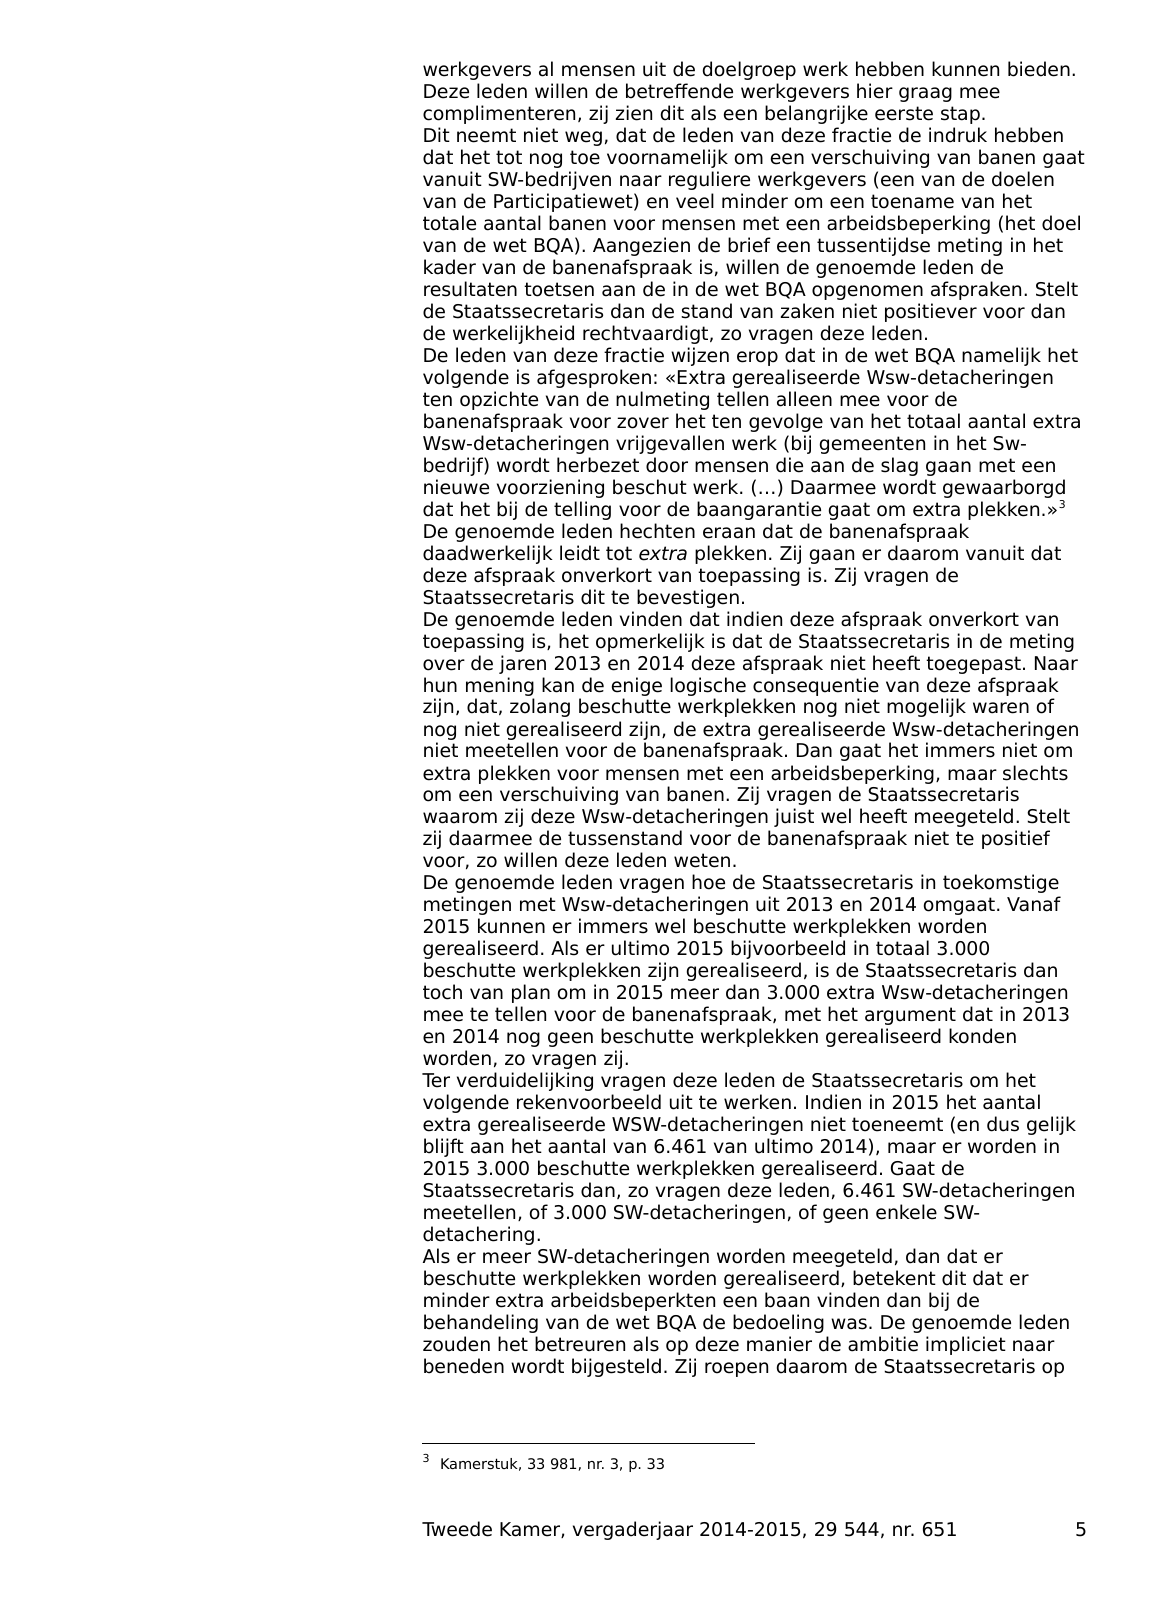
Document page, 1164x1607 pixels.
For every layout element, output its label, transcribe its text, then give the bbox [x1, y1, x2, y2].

text De leden van deze fractie wijzen erop dat in de wet BQA namelijk het volgende is afgesproken: «Extra gerealiseerde Wsw-detacheringen ten opzichte van de nulmeting tellen alleen mee voor de banenafspraak voor zover het ten gevolge van het totaal aantal extra Wsw-detacheringen vrijgevallen werk (bij gemeenten in het Sw-bedrijf) wordt herbezet door mensen die aan de slag gaan met een nieuwe voorziening beschut werk. (…) Daarmee wordt gewaarborgd dat het bij de telling voor de baangarantie gaat om extra plekken.» De genoemde leden hechten eraan dat de banenafspraak daadwerkelijk leidt tot extra plekken. Zij gaan er daarom vanuit dat deze afspraak onverkort van toepassing is. Zij vragen de Staatssecretaris dit te bevestigen. [422, 345, 1087, 608]
text Dit neemt niet weg, dat de leden van deze fractie de indruk hebben dat het tot nog toe voornamelijk om een verschuiving van banen gaat vanuit SW-bedrijven naar reguliere werkgevers (een van de doelen van de Participatiewet) en veel minder om een toename van het totale aantal banen voor mensen met een arbeidsbeperking (het doel van de wet BQA). Aangezien de brief een tussentijdse meting in het kader van de banenafspraak is, willen de genoemde leden de resultaten toetsen aan de in de wet BQA opgenomen afspraken. Stelt de Staatssecretaris dan de stand van zaken niet positiever voor dan de werkelijkheid rechtvaardigt, zo vragen deze leden. [422, 125, 1087, 345]
text werkgevers al mensen uit de doelgroep werk hebben kunnen bieden. Deze leden willen de betreffende werkgevers hier graag mee complimenteren, zij zien dit als een belangrijke eerste stap. [422, 59, 1087, 125]
text De genoemde leden vragen hoe de Staatssecretaris in toekomstige metingen met Wsw-detacheringen uit 2013 en 2014 omgaat. Vanaf 2015 kunnen er immers wel beschutte werkplekken worden gerealiseerd. Als er ultimo 2015 bijvoorbeeld in totaal 3.000 beschutte werkplekken zijn gerealiseerd, is de Staatssecretaris dan toch van plan om in 2015 meer dan 3.000 extra Wsw-detacheringen mee te tellen voor de banenafspraak, met het argument dat in 2013 en 2014 nog geen beschutte werkplekken gerealiseerd konden worden, zo vragen zij. [422, 872, 1087, 1070]
text Ter verduidelijking vragen deze leden de Staatssecretaris om het volgende rekenvoorbeeld uit te werken. Indien in 2015 het aantal extra gerealiseerde WSW-detacheringen niet toeneemt (en dus gelijk blijft aan het aantal van 6.461 van ultimo 2014), maar er worden in 2015 3.000 beschutte werkplekken gerealiseerd. Gaat de Staatssecretaris dan, zo vragen deze leden, 6.461 SW-detacheringen meetellen, of 3.000 SW-detacheringen, of geen enkele SW-detachering. [422, 1070, 1087, 1246]
text Als er meer SW-detacheringen worden meegeteld, dan dat er beschutte werkplekken worden gerealiseerd, betekent dit dat er minder extra arbeidsbeperkten een baan vinden dan bij de behandeling van de wet BQA de bedoeling was. De genoemde leden zouden het betreuren als op deze manier de ambitie impliciet naar beneden wordt bijgesteld. Zij roepen daarom de Staatssecretaris op [422, 1246, 1087, 1378]
text Kamerstuk, 33 981, nr. 3, p. 33 [422, 1452, 1087, 1474]
text De genoemde leden vinden dat indien deze afspraak onverkort van toepassing is, het opmerkelijk is dat de Staatssecretaris in de meting over de jaren 2013 en 2014 deze afspraak niet heeft toegepast. Naar hun mening kan de enige logische consequentie van deze afspraak zijn, dat, zolang beschutte werkplekken nog niet mogelijk waren of nog niet gerealiseerd zijn, de extra gerealiseerde Wsw-detacheringen niet meetellen voor de banenafspraak. Dan gaat het immers niet om extra plekken voor mensen met een arbeidsbeperking, maar slechts om een verschuiving van banen. Zij vragen de Staatssecretaris waarom zij deze Wsw-detacheringen juist wel heeft meegeteld. Stelt zij daarmee de tussenstand voor de banenafspraak niet te positief voor, zo willen deze leden weten. [422, 608, 1087, 872]
